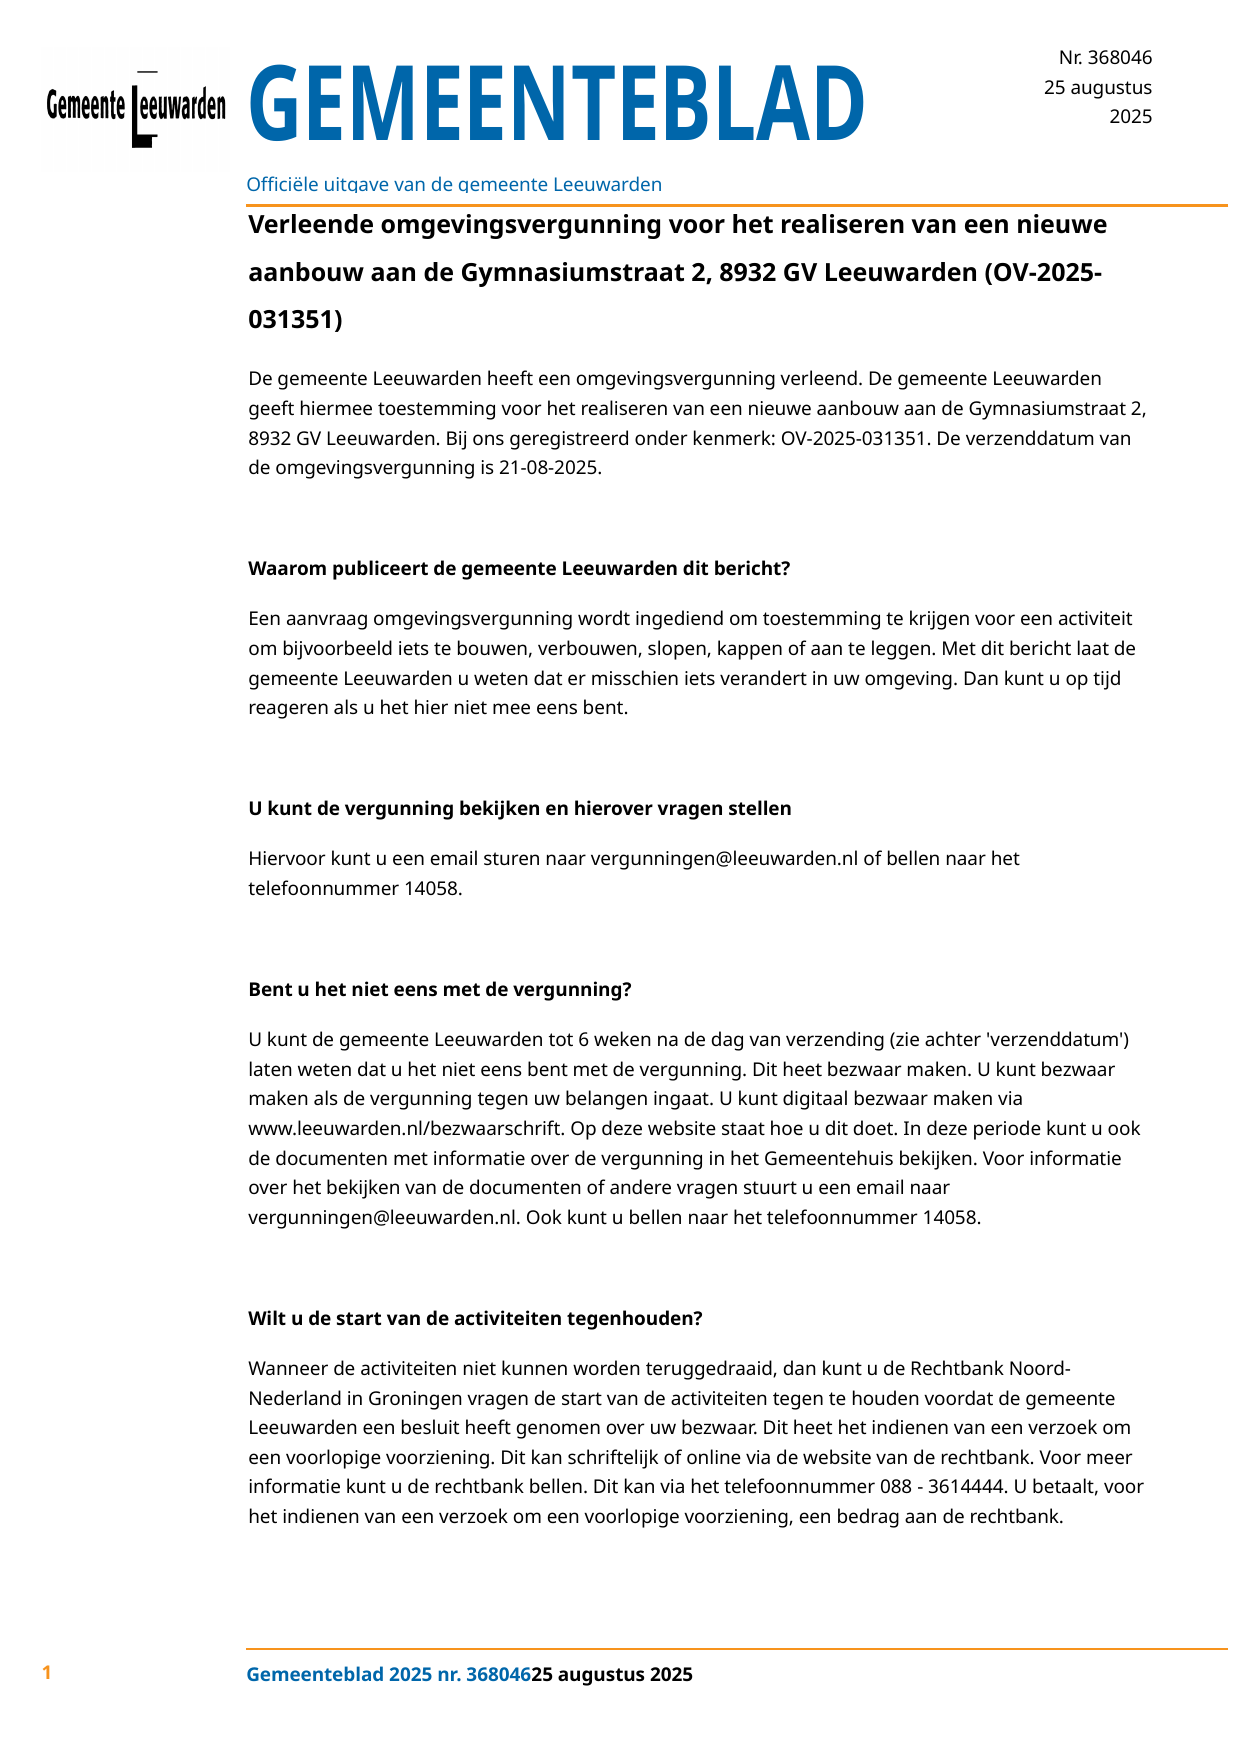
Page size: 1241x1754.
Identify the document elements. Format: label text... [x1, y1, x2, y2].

text De gemeente Leeuwarden heeft een omgevingsvergunning verleend. De gemeente Leeuwarden geeft hiermee toestemming voor het realiseren van een nieuwe aanbouw aan de Gymnasiumstraat 2, 8932 GV Leeuwarden. Bij ons geregistreerd onder kenmerk: OV-2025-031351. De verzenddatum van de omgevingsvergunning is 21-08-2025. [248, 366, 1152, 480]
text Wilt u de start van de activiteiten tegenhouden? [248, 1305, 1152, 1330]
text Wanneer de activiteiten niet kunnen worden teruggedraaid, dan kunt u de Rechtbank Noord-Nederland in Groningen vragen de start van de activiteiten tegen te houden voordat de gemeente Leeuwarden een besluit heeft genomen over uw bezwaar. Dit heet het indienen van een verzoek om een voorlopige voorziening. Dit kan schriftelijk of online via de website van de rechtbank. Voor meer informatie kunt u de rechtbank bellen. Dit kan via het telefoonnummer 088 - 3614444. U betaalt, voor het indienen van een verzoek om een voorlopige voorziening, een bedrag aan de rechtbank. [248, 1355, 1152, 1529]
text Hiervoor kunt u een email sturen naar vergunningen@leeuwarden.nl of bellen naar het telefoonnummer 14058. [248, 846, 1152, 901]
text Een aanvraag omgevingsvergunning wordt ingediend om toestemming te krijgen voor een activiteit om bijvoorbeeld iets te bouwen, verbouwen, slopen, kappen of aan te leggen. Met dit bericht laat de gemeente Leeuwarden u weten dat er misschien iets verandert in uw omgeving. Dan kunt u op tijd reageren als u het hier niet mee eens bent. [248, 606, 1152, 720]
text U kunt de gemeente Leeuwarden tot 6 weken na de dag van verzending (zie achter 'verzenddatum') laten weten dat u het niet eens bent met de vergunning. Dit heet bezwaar maken. U kunt bezwaar maken als de vergunning tegen uw belangen ingaat. U kunt digitaal bezwaar maken via www.leeuwarden.nl/bezwaarschrift. Op deze website staat hoe u dit doet. In deze periode kunt u ook de documenten met informatie over de vergunning in het Gemeentehuis bekijken. Voor informatie over het bekijken van de documenten of andere vragen stuurt u een email naar vergunningen@leeuwarden.nl. Ook kunt u bellen naar het telefoonnummer 14058. [248, 1026, 1152, 1229]
text Bent u het niet eens met de vergunning? [248, 976, 1152, 1002]
text Waarom publiceert de gemeente Leeuwarden dit bericht? [248, 555, 1152, 581]
picture [41, 47, 231, 172]
text Verleende omgevingsvergunning voor het realiseren van een nieuwe aanbouw aan de Gymnasiumstraat 2, 8932 GV Leeuwarden (OV-2025-031351) [248, 207, 1152, 336]
text U kunt de vergunning bekijken en hierover vragen stellen [248, 795, 1152, 821]
